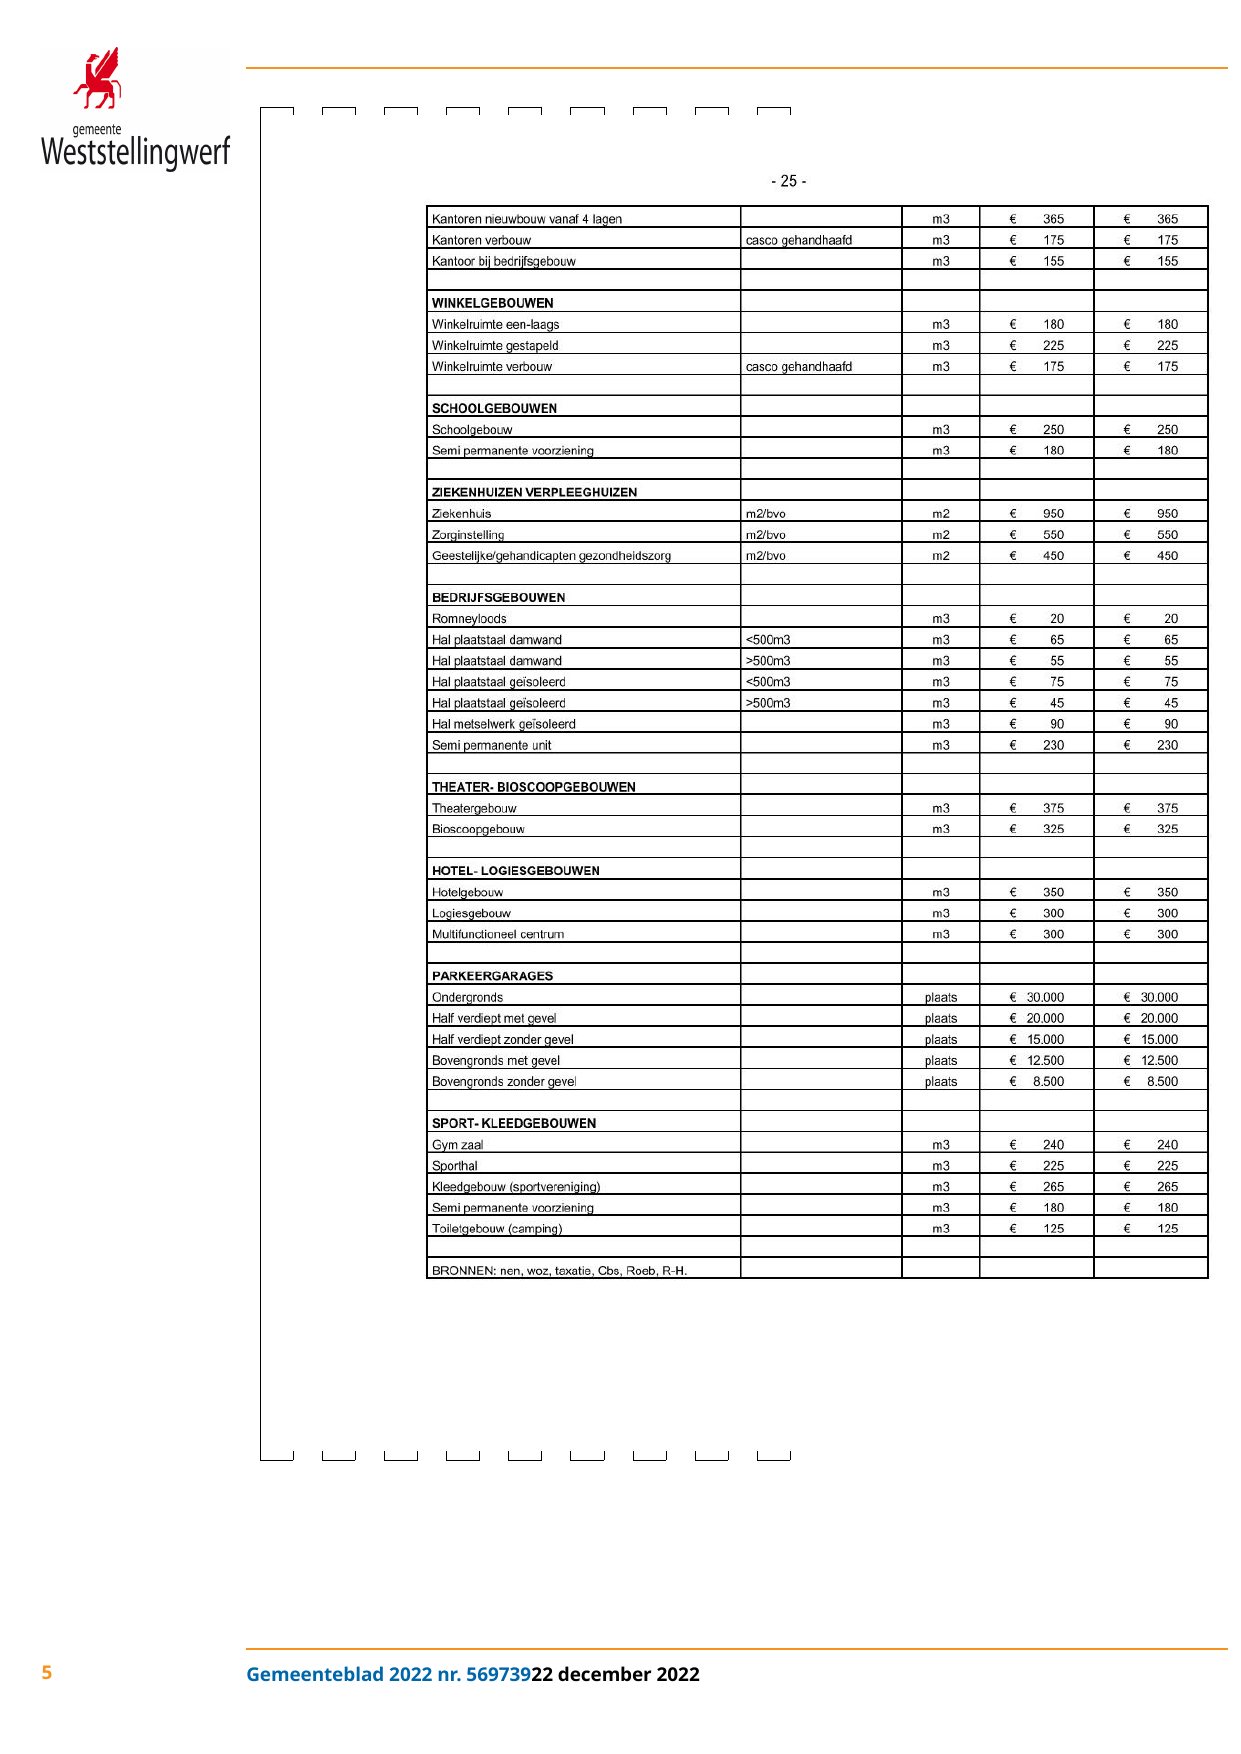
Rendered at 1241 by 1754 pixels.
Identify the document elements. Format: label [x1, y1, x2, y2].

picture [41, 47, 231, 172]
picture [268, 115, 1240, 1451]
